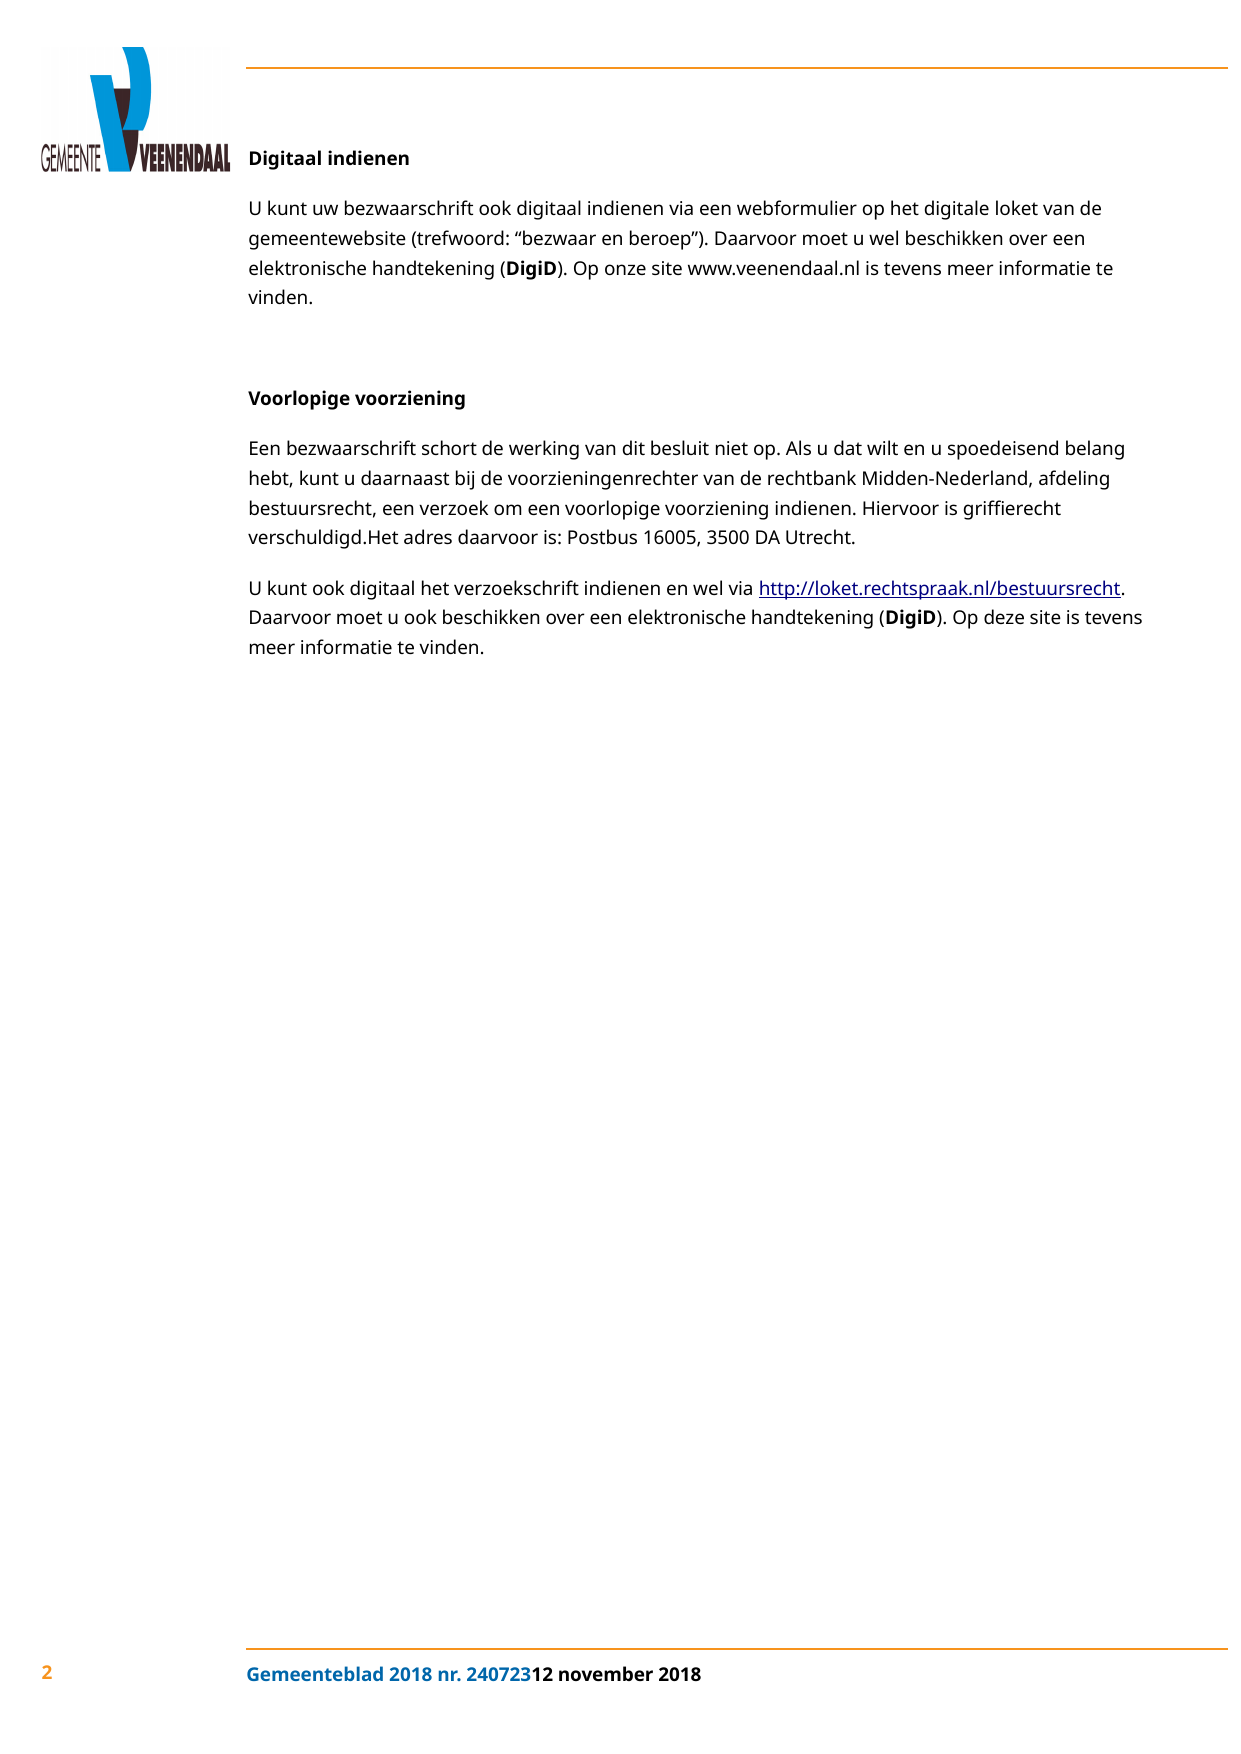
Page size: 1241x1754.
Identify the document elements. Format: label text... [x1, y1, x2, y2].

text Digitaal indienen [248, 145, 1152, 171]
picture [123, 47, 231, 172]
text U kunt uw bezwaarschrift ook digitaal indienen via een webformulier op het digitale loket van de gemeentewebsite (trefwoord: “bezwaar en beroep”). Daarvoor moet u wel beschikken over een elektronische handtekening (DigiD). Op onze site www.veenendaal.nl is tevens meer informatie te vinden. [248, 196, 1152, 310]
text Voorlopige voorziening [248, 385, 1152, 411]
text U kunt ook digitaal het verzoekschrift indienen en wel via http://loket.rechtspraak.nl/bestuursrecht. Daarvoor moet u ook beschikken over een elektronische handtekening (DigiD). Op deze site is tevens meer informatie te vinden. [248, 575, 1152, 660]
text Een bezwaarschrift schort de werking van dit besluit niet op. Als u dat wilt en u spoedeisend belang hebt, kunt u daarnaast bij de voorzieningenrechter van de rechtbank Midden-Nederland, afdeling bestuursrecht, een verzoek om een voorlopige voorziening indienen. Hiervoor is griffierecht verschuldigd.Het adres daarvoor is: Postbus 16005, 3500 DA Utrecht. [248, 436, 1152, 550]
picture [41, 47, 130, 172]
